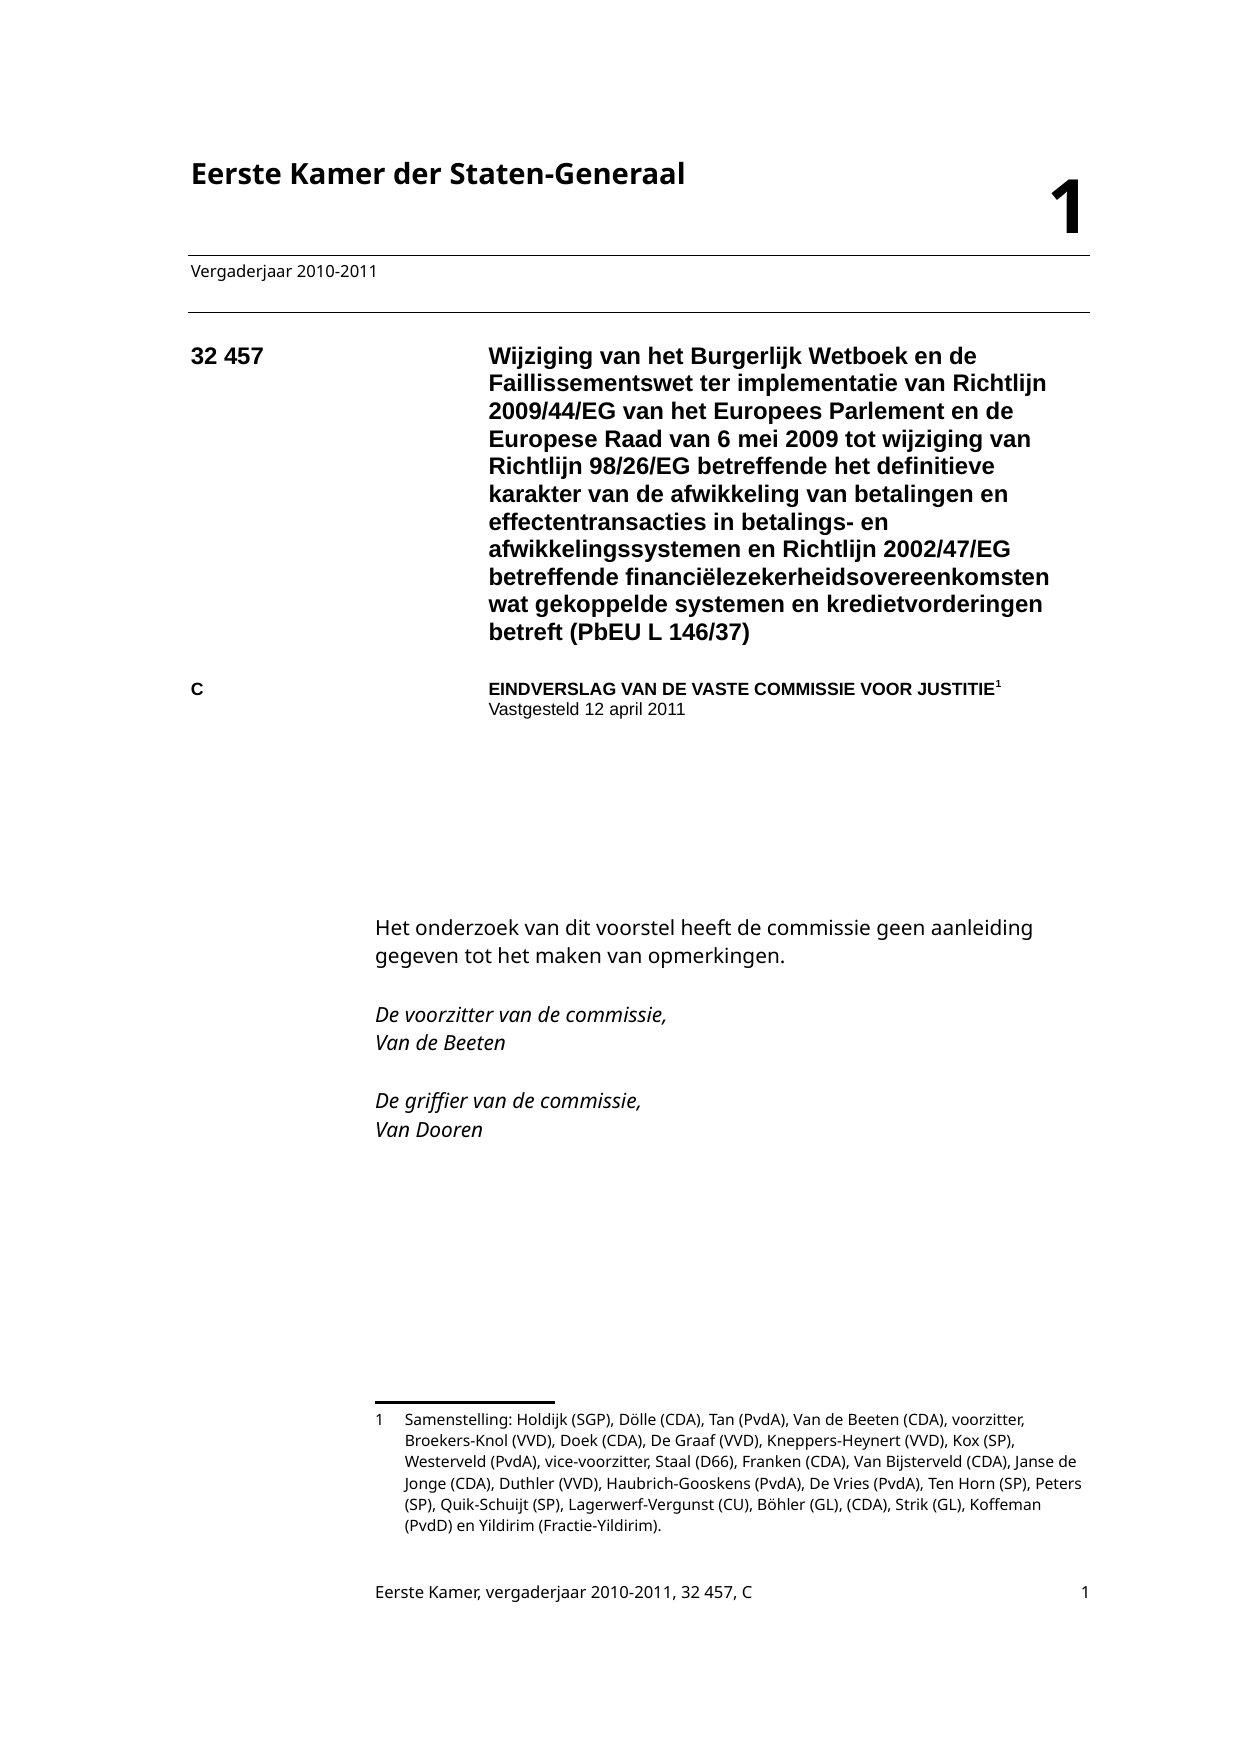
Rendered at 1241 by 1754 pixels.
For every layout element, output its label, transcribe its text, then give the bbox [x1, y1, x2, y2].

table_cell [485, 313, 1090, 339]
table_cell Vergaderjaar 2010-2011 [188, 256, 485, 312]
table_cell 32 457 [188, 339, 485, 675]
text Het onderzoek van dit voorstel heeft de commissie geen aanleiding gegeven tot het maken van opmerkingen. [375, 913, 1090, 970]
table_cell EINDVERSLAG VAN DE VASTE COMMISSIE VOOR JUSTITIE Vastgesteld 12 april 2011 [485, 675, 1090, 794]
text De griffier van de commissie, [375, 1087, 1090, 1115]
table_header Eerste Kamer der Staten-Generaal [188, 150, 909, 255]
text Van Dooren [375, 1115, 1090, 1143]
table_cell Wijziging van het Burgerlijk Wetboek en de Faillissementswet ter implementatie van Richtlijn 2009/44/EG van het Europees Parlement en de Europese Raad van 6 mei 2009 tot wijziging van Richtlijn 98/26/EG betreffende het definitieve karakter van de afwikkeling van betalingen en effectentransacties in betalings- en afwikkelingssystemen en Richtlijn 2002/47/EG betreffende financiëlezekerheidsovereenkomsten wat gekoppelde systemen en kredietvorderingen betreft (PbEU L 146/37) [485, 339, 1090, 675]
table_cell [485, 256, 1090, 312]
table_cell [188, 313, 485, 339]
text Van de Beeten [375, 1028, 1090, 1057]
table_cell C [188, 675, 485, 794]
table_header 1 [910, 150, 1090, 255]
text De voorzitter van de commissie, [375, 1000, 1090, 1028]
